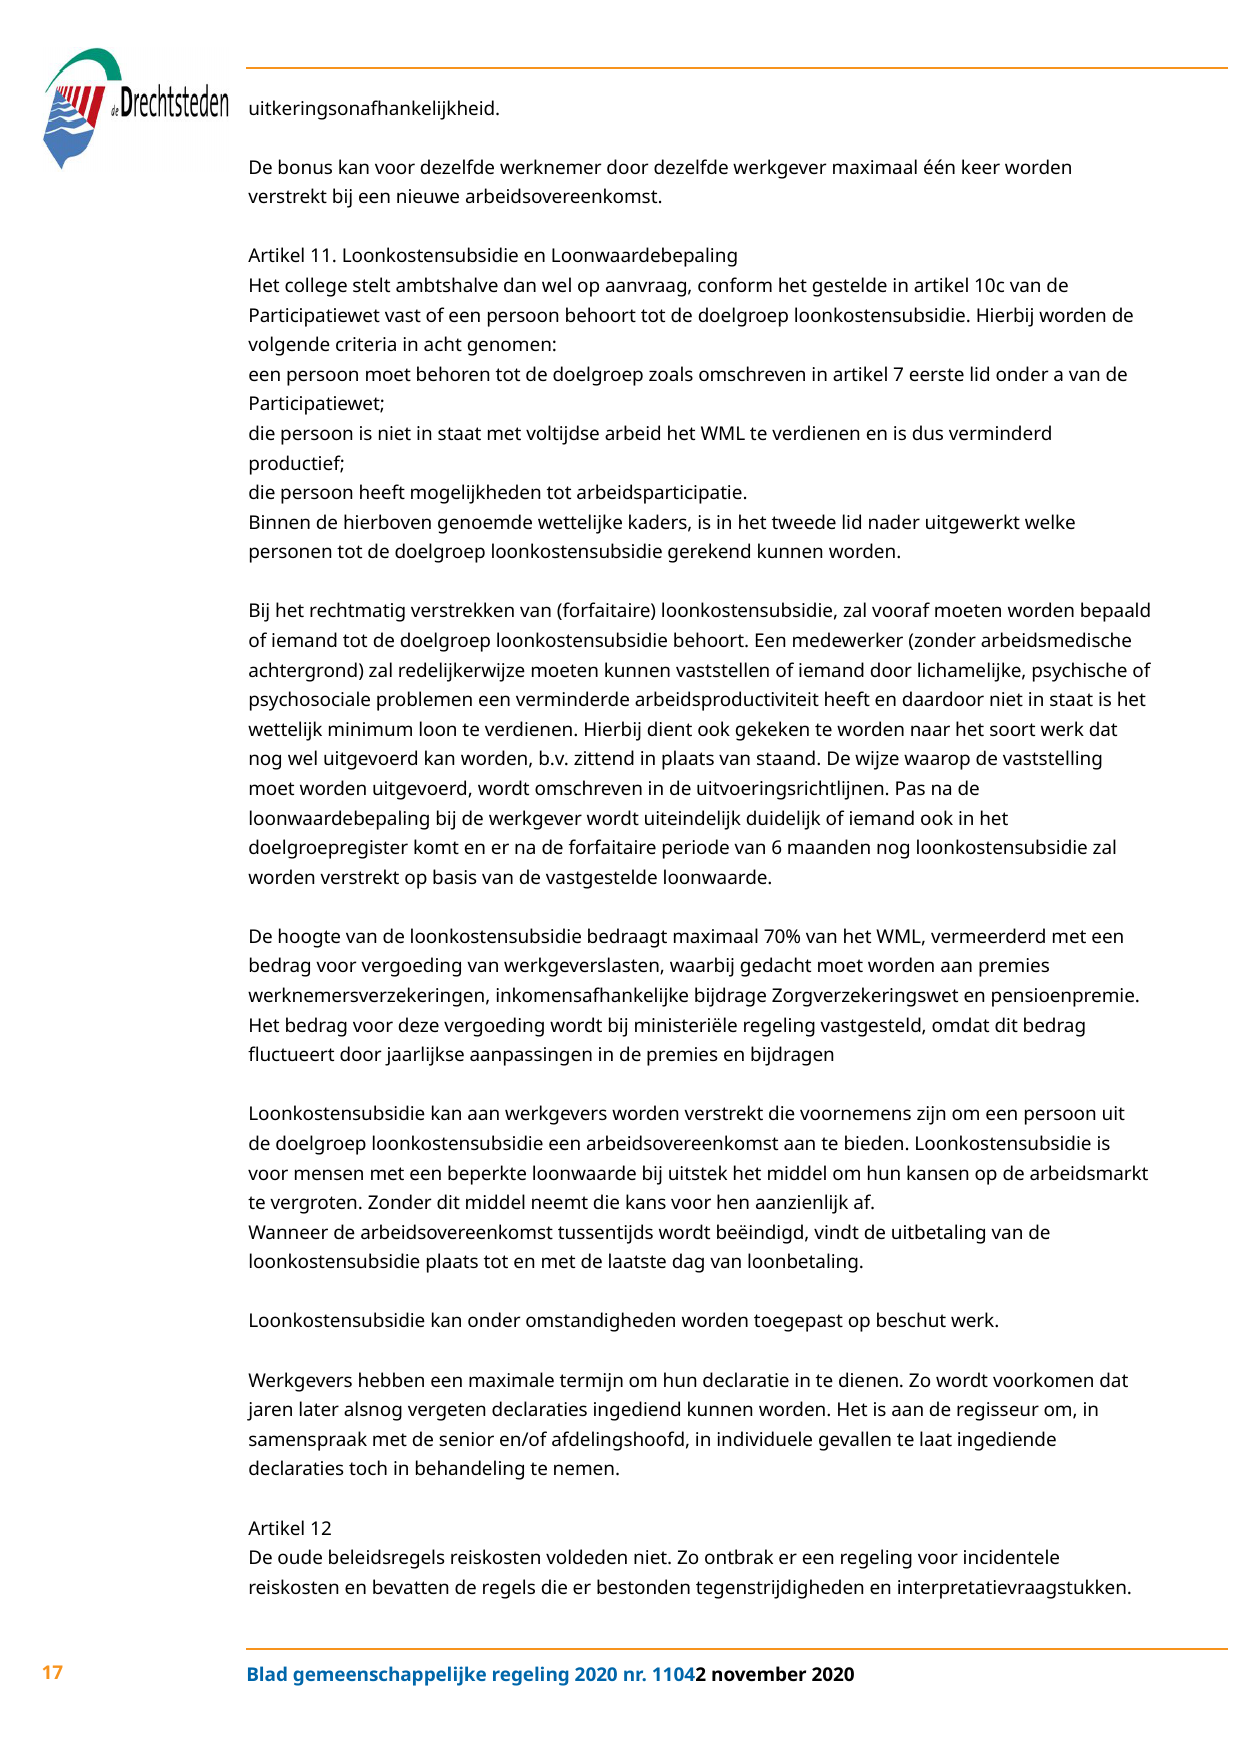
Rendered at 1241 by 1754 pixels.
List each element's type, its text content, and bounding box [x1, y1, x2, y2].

text uitkeringsonafhankelijkheid. [248, 95, 1152, 121]
text die persoon heeft mogelijkheden tot arbeidsparticipatie. [248, 479, 1152, 505]
text Loonkostensubsidie kan onder omstandigheden worden toegepast op beschut werk. [248, 1308, 1152, 1333]
text Bij het rechtmatig verstrekken van (forfaitaire) loonkostensubsidie, zal vooraf moeten worden bepaald of iemand tot de doelgroep loonkostensubsidie behoort. Een medewerker (zonder arbeidsmedische achtergrond) zal redelijkerwijze moeten kunnen vaststellen of iemand door lichamelijke, psychische of psychosociale problemen een verminderde arbeidsproductiviteit heeft en daardoor niet in staat is het wettelijk minimum loon te verdienen. Hierbij dient ook gekeken te worden naar het soort werk dat nog wel uitgevoerd kan worden, b.v. zittend in plaats van staand. De wijze waarop de vaststelling moet worden uitgevoerd, wordt omschreven in de uitvoeringsrichtlijnen. Pas na de loonwaardebepaling bij de werkgever wordt uiteindelijk duidelijk of iemand ook in het doelgroepregister komt en er na de forfaitaire periode van 6 maanden nog loonkostensubsidie zal worden verstrekt op basis van de vastgestelde loonwaarde. [248, 598, 1152, 890]
text Artikel 11. Loonkostensubsidie en Loonwaardebepaling [248, 243, 1152, 268]
text Het college stelt ambtshalve dan wel op aanvraag, conform het gestelde in artikel 10c van de Participatiewet vast of een persoon behoort tot de doelgroep loonkostensubsidie. Hierbij worden de volgende criteria in acht genomen: [248, 272, 1152, 357]
text De hoogte van de loonkostensubsidie bedraagt maximaal 70% van het WML, vermeerderd met een bedrag voor vergoeding van werkgeverslasten, waarbij gedacht moet worden aan premies werknemersverzekeringen, inkomensafhankelijke bijdrage Zorgverzekeringswet en pensioenpremie. Het bedrag voor deze vergoeding wordt bij ministeriële regeling vastgesteld, omdat dit bedrag fluctueert door jaarlijkse aanpassingen in de premies en bijdragen [248, 923, 1152, 1067]
text een persoon moet behoren tot de doelgroep zoals omschreven in artikel 7 eerste lid onder a van de Participatiewet; [248, 361, 1152, 416]
text De oude beleidsregels reiskosten voldeden niet. Zo ontbrak er een regeling voor incidentele reiskosten en bevatten de regels die er bestonden tegenstrijdigheden en interpretatievraagstukken. [248, 1544, 1152, 1600]
text Wanneer de arbeidsovereenkomst tussentijds wordt beëindigd, vindt de uitbetaling van de loonkostensubsidie plaats tot en met de laatste dag van loonbetaling. [248, 1219, 1152, 1274]
picture [41, 47, 231, 172]
text die persoon is niet in staat met voltijdse arbeid het WML te verdienen en is dus verminderd productief; [248, 420, 1152, 476]
text Binnen de hierboven genoemde wettelijke kaders, is in het tweede lid nader uitgewerkt welke personen tot de doelgroep loonkostensubsidie gerekend kunnen worden. [248, 509, 1152, 564]
text Artikel 12 [248, 1515, 1152, 1541]
text Loonkostensubsidie kan aan werkgevers worden verstrekt die voornemens zijn om een persoon uit de doelgroep loonkostensubsidie een arbeidsovereenkomst aan te bieden. Loonkostensubsidie is voor mensen met een beperkte loonwaarde bij uitstek het middel om hun kansen op de arbeidsmarkt te vergroten. Zonder dit middel neemt die kans voor hen aanzienlijk af. [248, 1101, 1152, 1215]
text De bonus kan voor dezelfde werknemer door dezelfde werkgever maximaal één keer worden verstrekt bij een nieuwe arbeidsovereenkomst. [248, 154, 1152, 209]
text Werkgevers hebben een maximale termijn om hun declaratie in te dienen. Zo wordt voorkomen dat jaren later alsnog vergeten declaraties ingediend kunnen worden. Het is aan de regisseur om, in samenspraak met de senior en/of afdelingshoofd, in individuele gevallen te laat ingediende declaraties toch in behandeling te nemen. [248, 1367, 1152, 1481]
